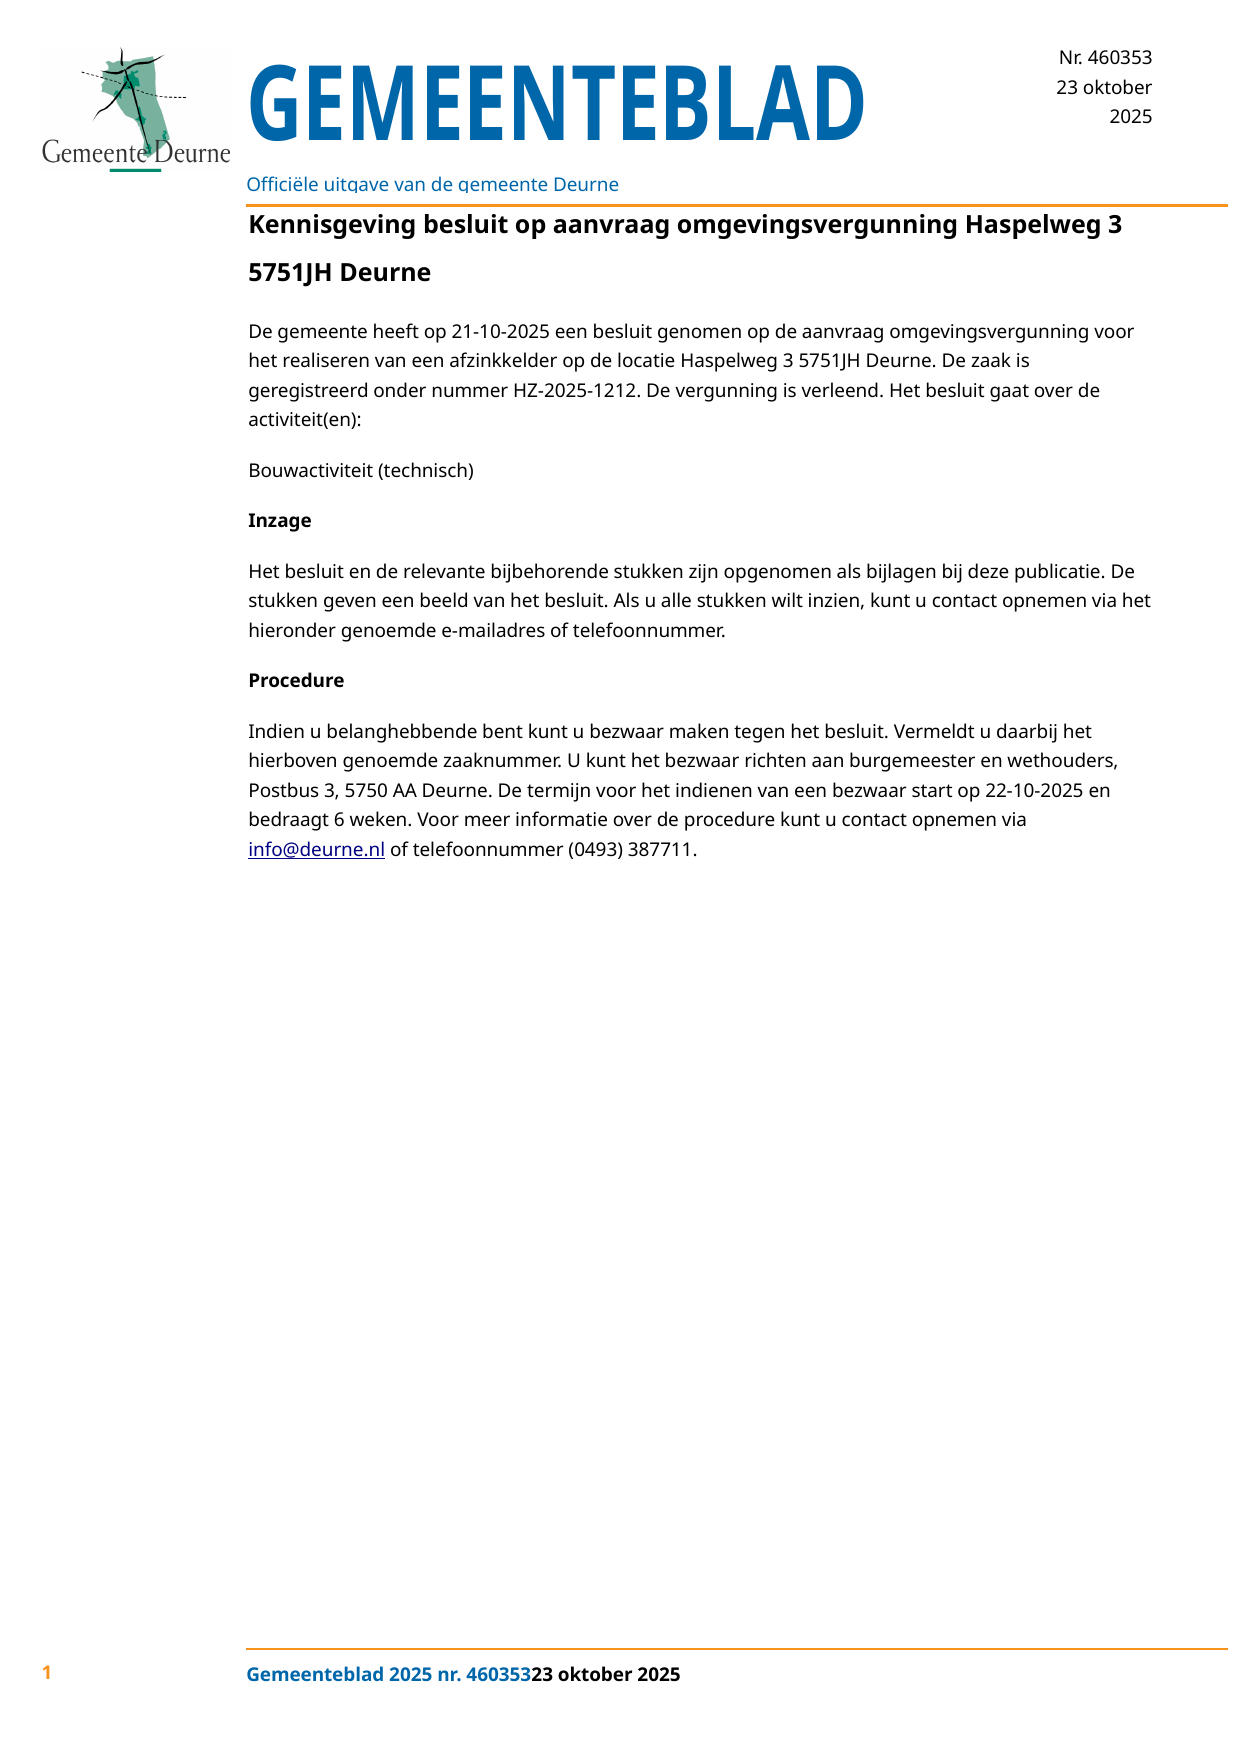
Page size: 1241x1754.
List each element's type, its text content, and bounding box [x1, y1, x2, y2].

text Bouwactiviteit (technisch) [248, 457, 1152, 483]
text Het besluit en de relevante bijbehorende stukken zijn opgenomen als bijlagen bij deze publicatie. De stukken geven een beeld van het besluit. Als u alle stukken wilt inzien, kunt u contact opnemen via het hieronder genoemde e-mailadres of telefoonnummer. [248, 558, 1152, 643]
picture [41, 47, 231, 172]
text Inzage [248, 507, 1152, 533]
text Kennisgeving besluit op aanvraag omgevingsvergunning Haspelweg 3 5751JH Deurne [248, 207, 1152, 288]
text Procedure [248, 667, 1152, 693]
text De gemeente heeft op 21-10-2025 een besluit genomen op de aanvraag omgevingsvergunning voor het realiseren van een afzinkkelder op de locatie Haspelweg 3 5751JH Deurne. De zaak is geregistreerd onder nummer HZ-2025-1212. De vergunning is verleend. Het besluit gaat over de activiteit(en): [248, 318, 1152, 432]
text Indien u belanghebbende bent kunt u bezwaar maken tegen het besluit. Vermeldt u daarbij het hierboven genoemde zaaknummer. U kunt het bezwaar richten aan burgemeester en wethouders, Postbus 3, 5750 AA Deurne. De termijn voor het indienen van een bezwaar start op 22-10-2025 en bedraagt 6 weken. Voor meer informatie over de procedure kunt u contact opnemen via info@deurne.nl of telefoonnummer (0493) 387711. [248, 718, 1152, 862]
